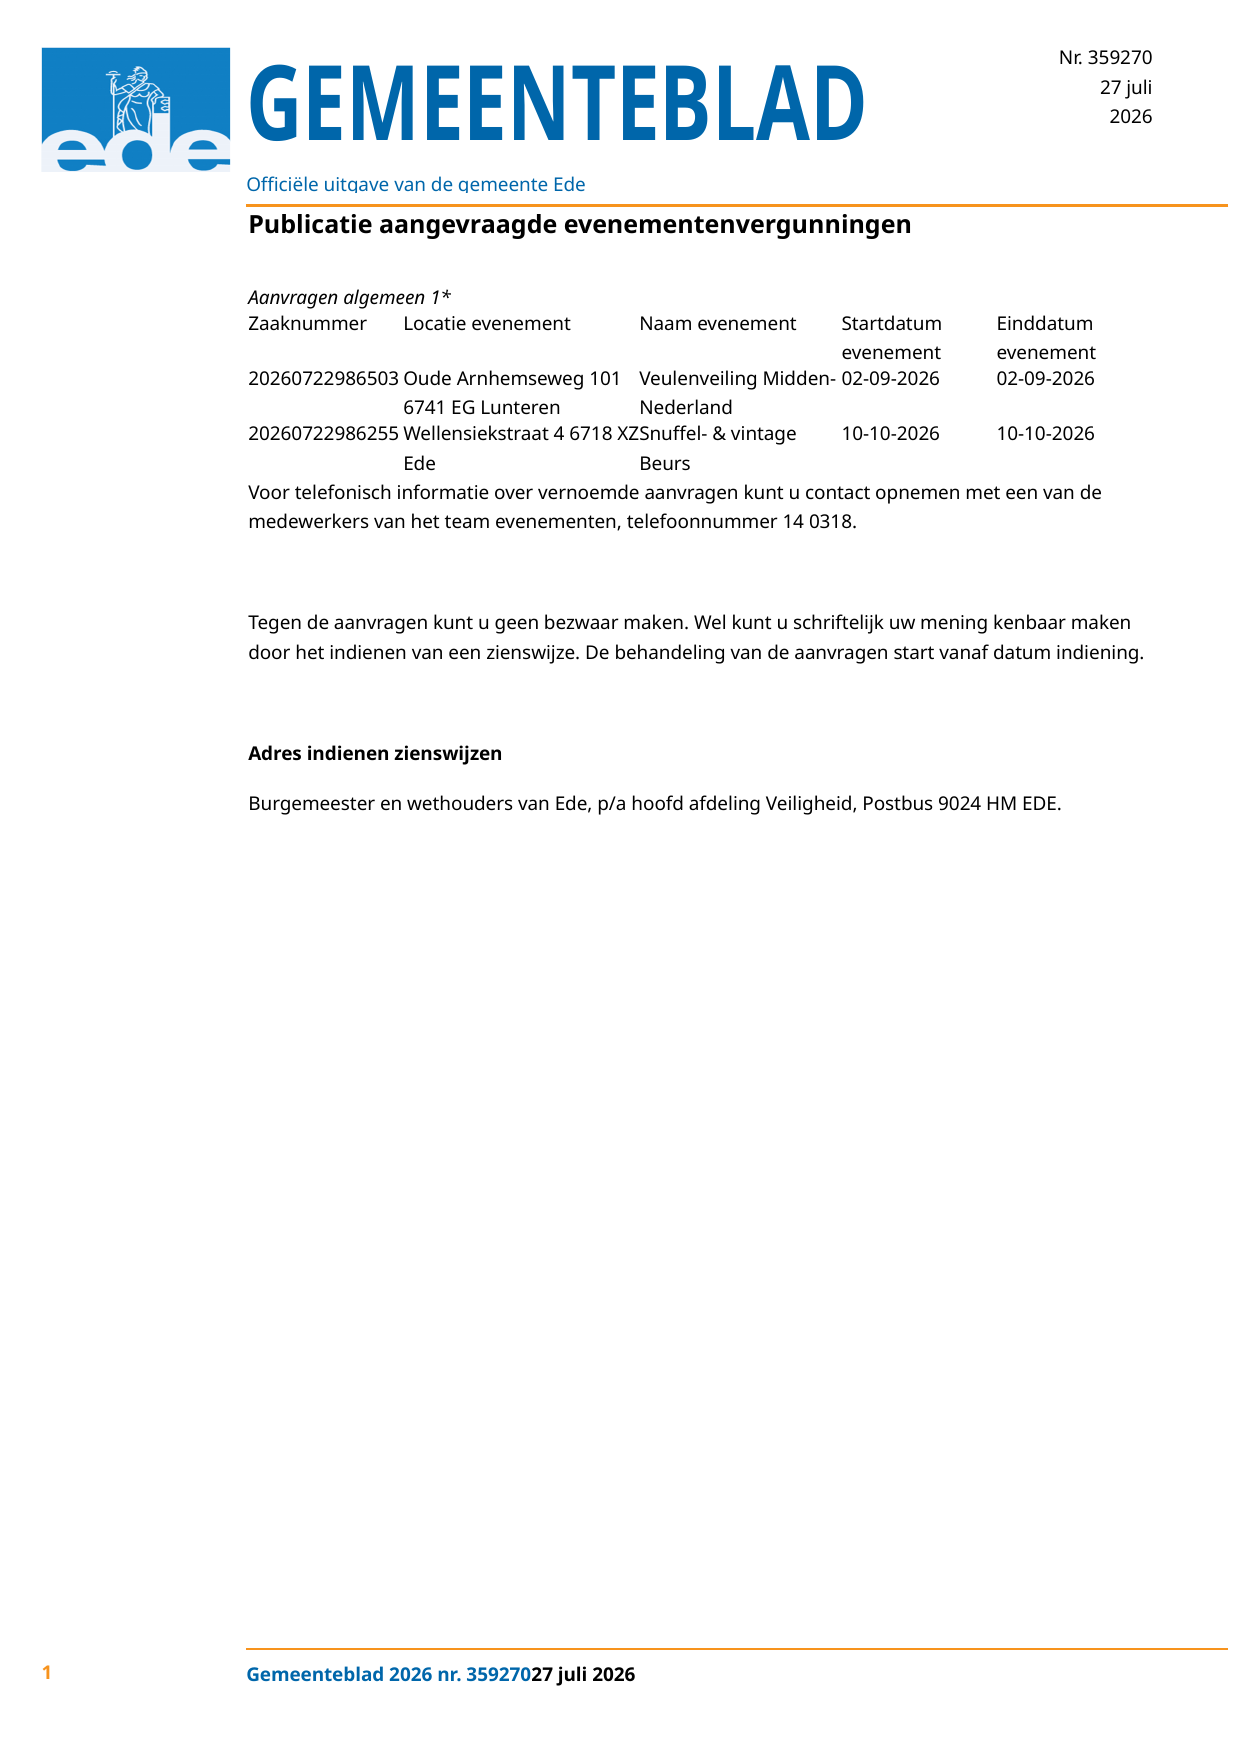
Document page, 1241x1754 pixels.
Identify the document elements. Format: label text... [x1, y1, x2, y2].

table_header Einddatum evenement [996, 310, 1152, 365]
table_cell 02-09-2026 [841, 365, 996, 420]
table_header Startdatum evenement [841, 310, 996, 365]
table_cell Oude Arnhemseweg 101 6741 EG Lunteren [403, 365, 639, 420]
table_header Naam evenement [639, 310, 841, 365]
table_cell 10-10-2026 [841, 420, 996, 476]
text Publicatie aangevraagde evenementenvergunningen [248, 207, 1152, 241]
table_cell 20260722986503 [248, 365, 403, 420]
table_header Zaaknummer [248, 310, 403, 365]
table_cell Snuffel- & vintage Beurs [639, 420, 841, 476]
picture [41, 47, 231, 172]
table_cell Veulenveiling Midden-Nederland [639, 365, 841, 420]
text Burgemeester en wethouders van Ede, p/a hoofd afdeling Veiligheid, Postbus 9024 HM EDE. [248, 790, 1152, 816]
table_cell 20260722986255 [248, 420, 403, 476]
text Tegen de aanvragen kunt u geen bezwaar maken. Wel kunt u schriftelijk uw mening kenbaar maken door het indienen van een zienswijze. De behandeling van de aanvragen start vanaf datum indiening. [248, 609, 1152, 664]
text Voor telefonisch informatie over vernoemde aanvragen kunt u contact opnemen met een van de medewerkers van het team evenementen, telefoonnummer 14 0318. [248, 479, 1152, 534]
table_cell 02-09-2026 [996, 365, 1152, 420]
table_cell 10-10-2026 [996, 420, 1152, 476]
text Adres indienen zienswijzen [248, 740, 1152, 765]
table_header Locatie evenement [403, 310, 639, 365]
table_cell Wellensiekstraat 4 6718 XZ Ede [403, 420, 639, 476]
text Aanvragen algemeen 1* [248, 284, 1152, 309]
